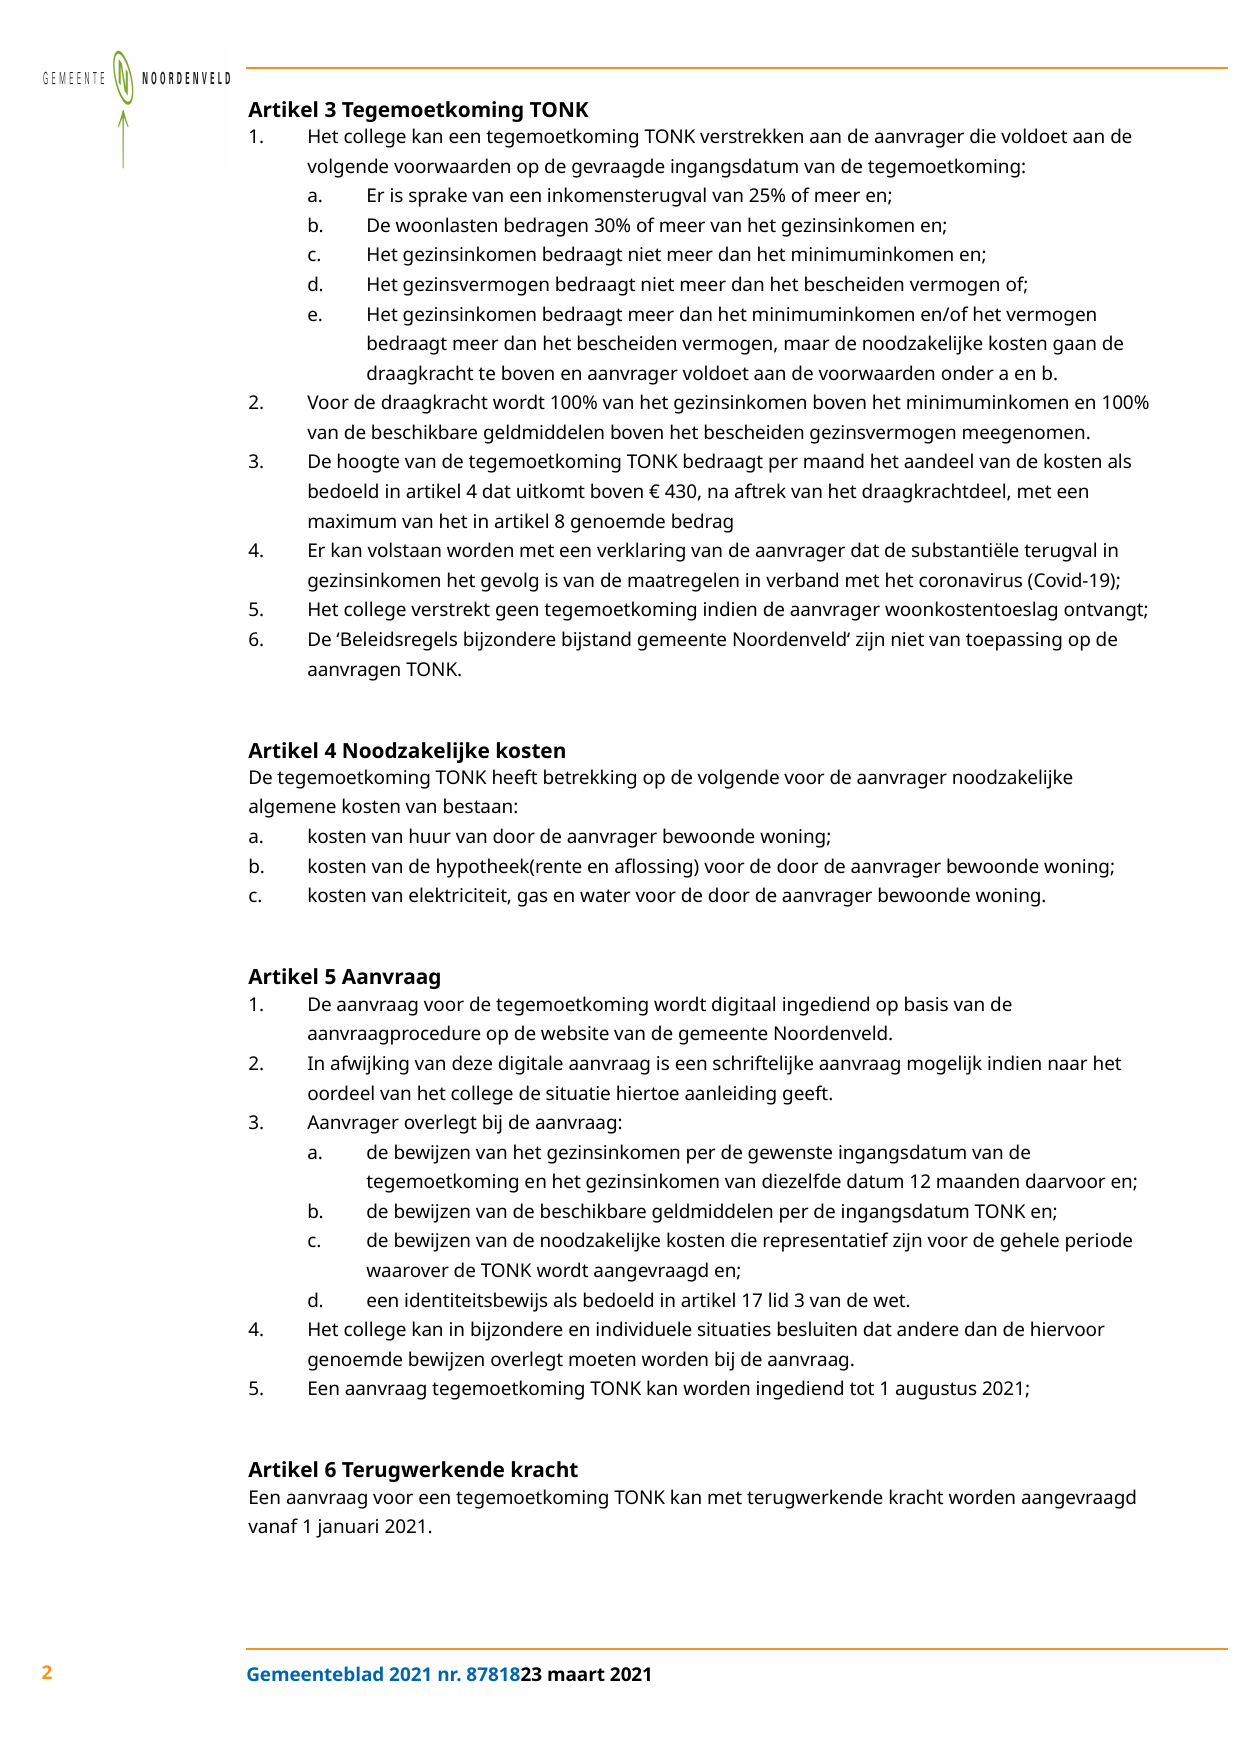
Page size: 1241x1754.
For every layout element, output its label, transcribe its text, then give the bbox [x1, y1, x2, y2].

list de bewijzen van het gezinsinkomen per de gewenste ingangsdatum van de tegemoetkoming en het gezinsinkomen van diezelfde datum 12 maanden daarvoor en; [307, 1139, 1152, 1194]
list Een aanvraag tegemoetkoming TONK kan worden ingediend tot 1 augustus 2021; [248, 1376, 1152, 1401]
list De hoogte van de tegemoetkoming TONK bedraagt per maand het aandeel van de kosten als bedoeld in artikel 4 dat uitkomt boven € 430, na aftrek van het draagkrachtdeel, met een maximum van het in artikel 8 genoemde bedrag [248, 449, 1152, 533]
list Het gezinsvermogen bedraagt niet meer dan het bescheiden vermogen of; [307, 271, 1152, 297]
list Het gezinsinkomen bedraagt niet meer dan het minimuminkomen en; [307, 242, 1152, 267]
list kosten van de hypotheek(rente en aflossing) voor de door de aanvrager bewoonde woning; [248, 853, 1152, 879]
text Artikel 5 Aanvraag [248, 962, 1152, 991]
list Het college kan in bijzondere en individuele situaties besluiten dat andere dan de hiervoor genoemde bewijzen overlegt moeten worden bij de aanvraag. [248, 1316, 1152, 1372]
list De aanvraag voor de tegemoetkoming wordt digitaal ingediend op basis van de aanvraagprocedure op de website van de gemeente Noordenveld. [248, 991, 1152, 1046]
list kosten van elektriciteit, gas en water voor de door de aanvrager bewoonde woning. [248, 882, 1152, 908]
list Het gezinsinkomen bedraagt meer dan het minimuminkomen en/of het vermogen bedraagt meer dan het bescheiden vermogen, maar de noodzakelijke kosten gaan de draagkracht te boven en aanvrager voldoet aan de voorwaarden onder a en b. [307, 301, 1152, 386]
list Het college kan een tegemoetkoming TONK verstrekken aan de aanvrager die voldoet aan de volgende voorwaarden op de gevraagde ingangsdatum van de tegemoetkoming: [248, 123, 1152, 178]
list de bewijzen van de noodzakelijke kosten die representatief zijn voor de gehele periode waarover de TONK wordt aangevraagd en; [307, 1228, 1152, 1283]
list De woonlasten bedragen 30% of meer van het gezinsinkomen en; [307, 212, 1152, 238]
text Een aanvraag voor een tegemoetkoming TONK kan met terugwerkende kracht worden aangevraagd vanaf 1 januari 2021. [248, 1484, 1152, 1539]
list Het college verstrekt geen tegemoetkoming indien de aanvrager woonkostentoeslag ontvangt; [248, 597, 1152, 622]
list een identiteitsbewijs als bedoeld in artikel 17 lid 3 van de wet. [307, 1287, 1152, 1312]
list Er kan volstaan worden met een verklaring van de aanvrager dat de substantiële terugval in gezinsinkomen het gevolg is van de maatregelen in verband met het coronavirus (Covid-19); [248, 537, 1152, 593]
text Artikel 6 Terugwerkende kracht [248, 1456, 1152, 1484]
list kosten van huur van door de aanvrager bewoonde woning; [248, 823, 1152, 849]
list Voor de draagkracht wordt 100% van het gezinsinkomen boven het minimuminkomen en 100% van de beschikbare geldmiddelen boven het bescheiden gezinsvermogen meegenomen. [248, 389, 1152, 445]
list Er is sprake van een inkomensterugval van 25% of meer en; [307, 182, 1152, 208]
list In afwijking van deze digitale aanvraag is een schriftelijke aanvraag mogelijk indien naar het oordeel van het college de situatie hiertoe aanleiding geeft. [248, 1050, 1152, 1105]
list Aanvrager overlegt bij de aanvraag: [248, 1109, 1152, 1135]
list De ‘Beleidsregels bijzondere bijstand gemeente Noordenveld‘ zijn niet van toepassing op de aanvragen TONK. [248, 626, 1152, 681]
text De tegemoetkoming TONK heeft betrekking op de volgende voor de aanvrager noodzakelijke algemene kosten van bestaan: [248, 764, 1152, 819]
picture [41, 47, 231, 172]
text Artikel 3 Tegemoetkoming TONK [248, 95, 1152, 123]
list de bewijzen van de beschikbare geldmiddelen per de ingangsdatum TONK en; [307, 1198, 1152, 1224]
text Artikel 4 Noodzakelijke kosten [248, 736, 1152, 764]
